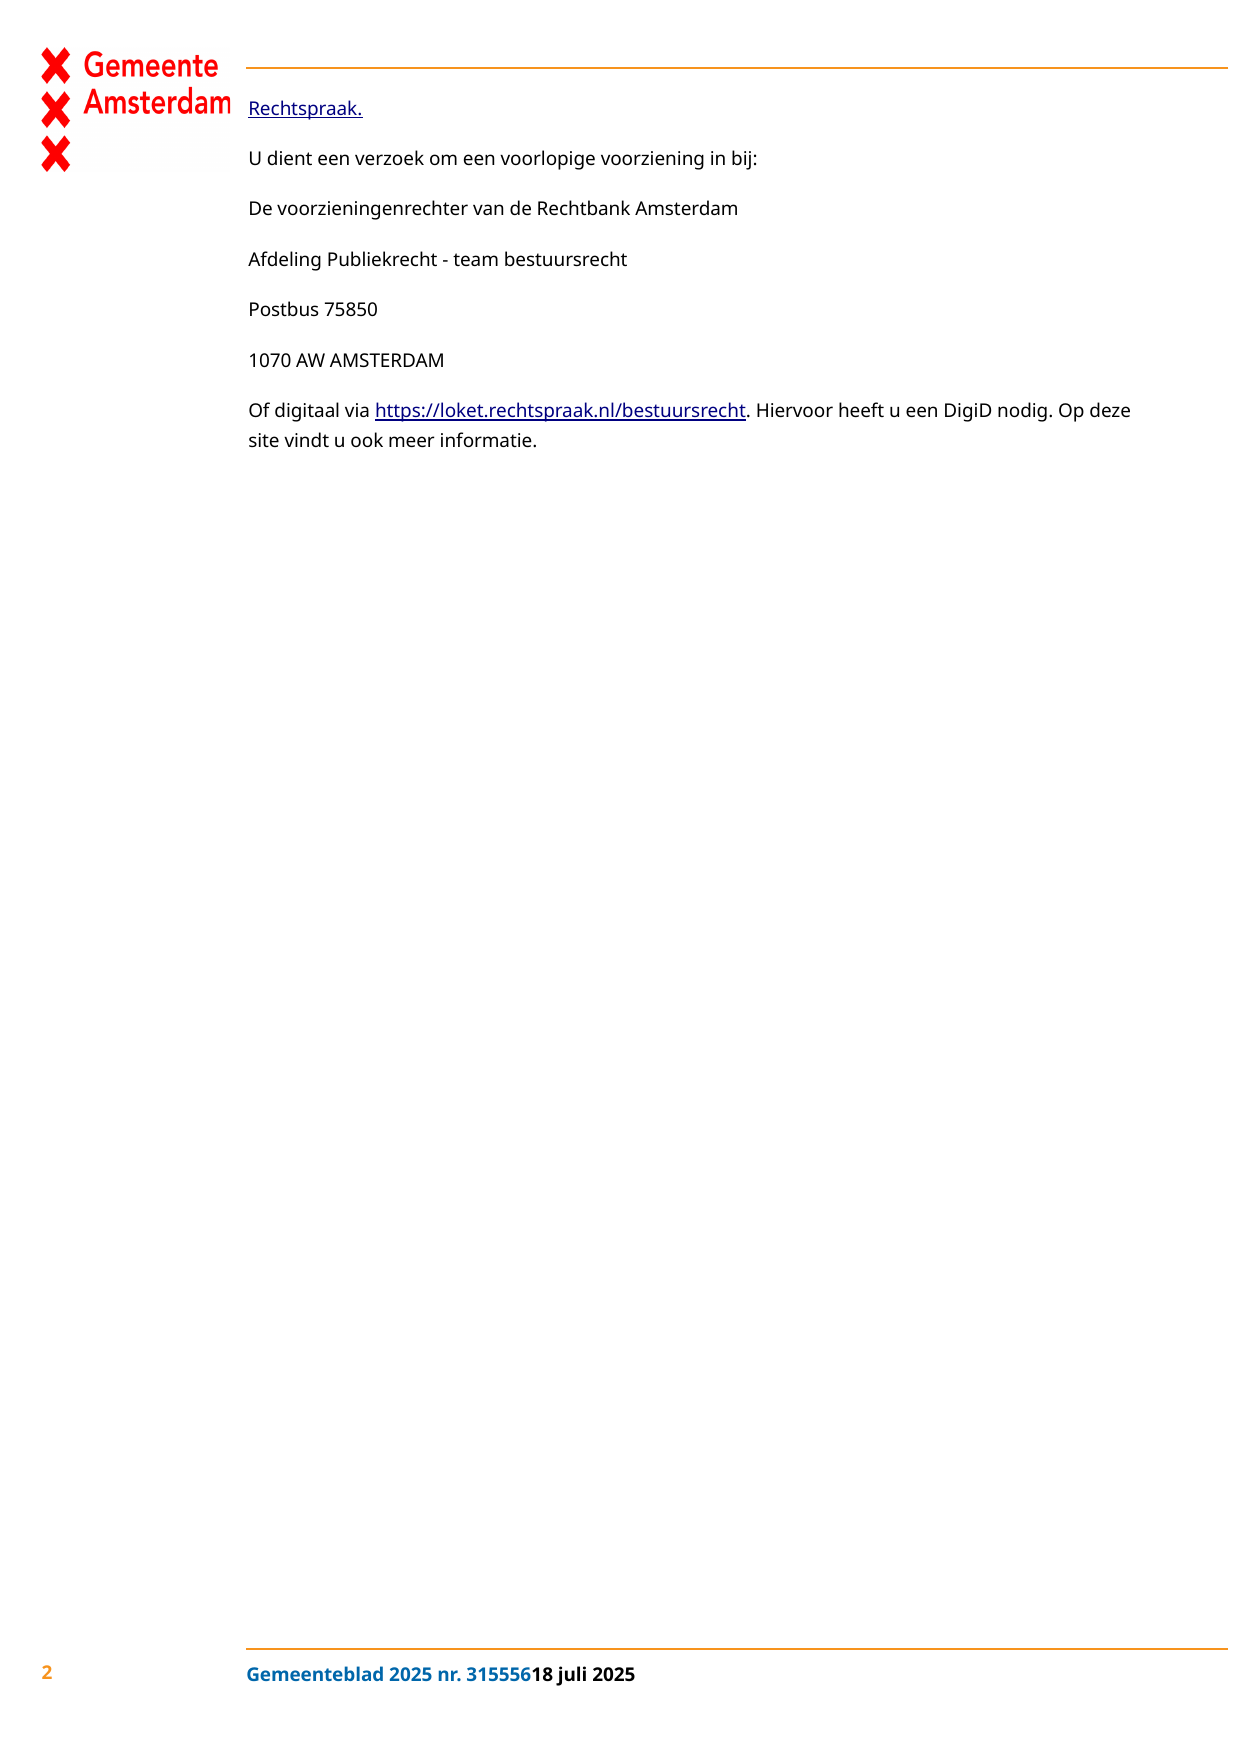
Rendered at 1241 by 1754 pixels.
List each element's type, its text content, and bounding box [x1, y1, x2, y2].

text De voorzieningenrechter van de Rechtbank Amsterdam [248, 196, 1152, 221]
text Afdeling Publiekrecht - team bestuursrecht [248, 246, 1152, 272]
text U dient een verzoek om een voorlopige voorziening in bij: [248, 145, 1152, 171]
text Rechtspraak. [248, 95, 1152, 121]
text Of digitaal via https://loket.rechtspraak.nl/bestuursrecht. Hiervoor heeft u een DigiD nodig. Op deze site vindt u ook meer informatie. [248, 397, 1152, 453]
text Postbus 75850 [248, 296, 1152, 322]
picture [41, 47, 231, 172]
text 1070 AW AMSTERDAM [248, 347, 1152, 373]
